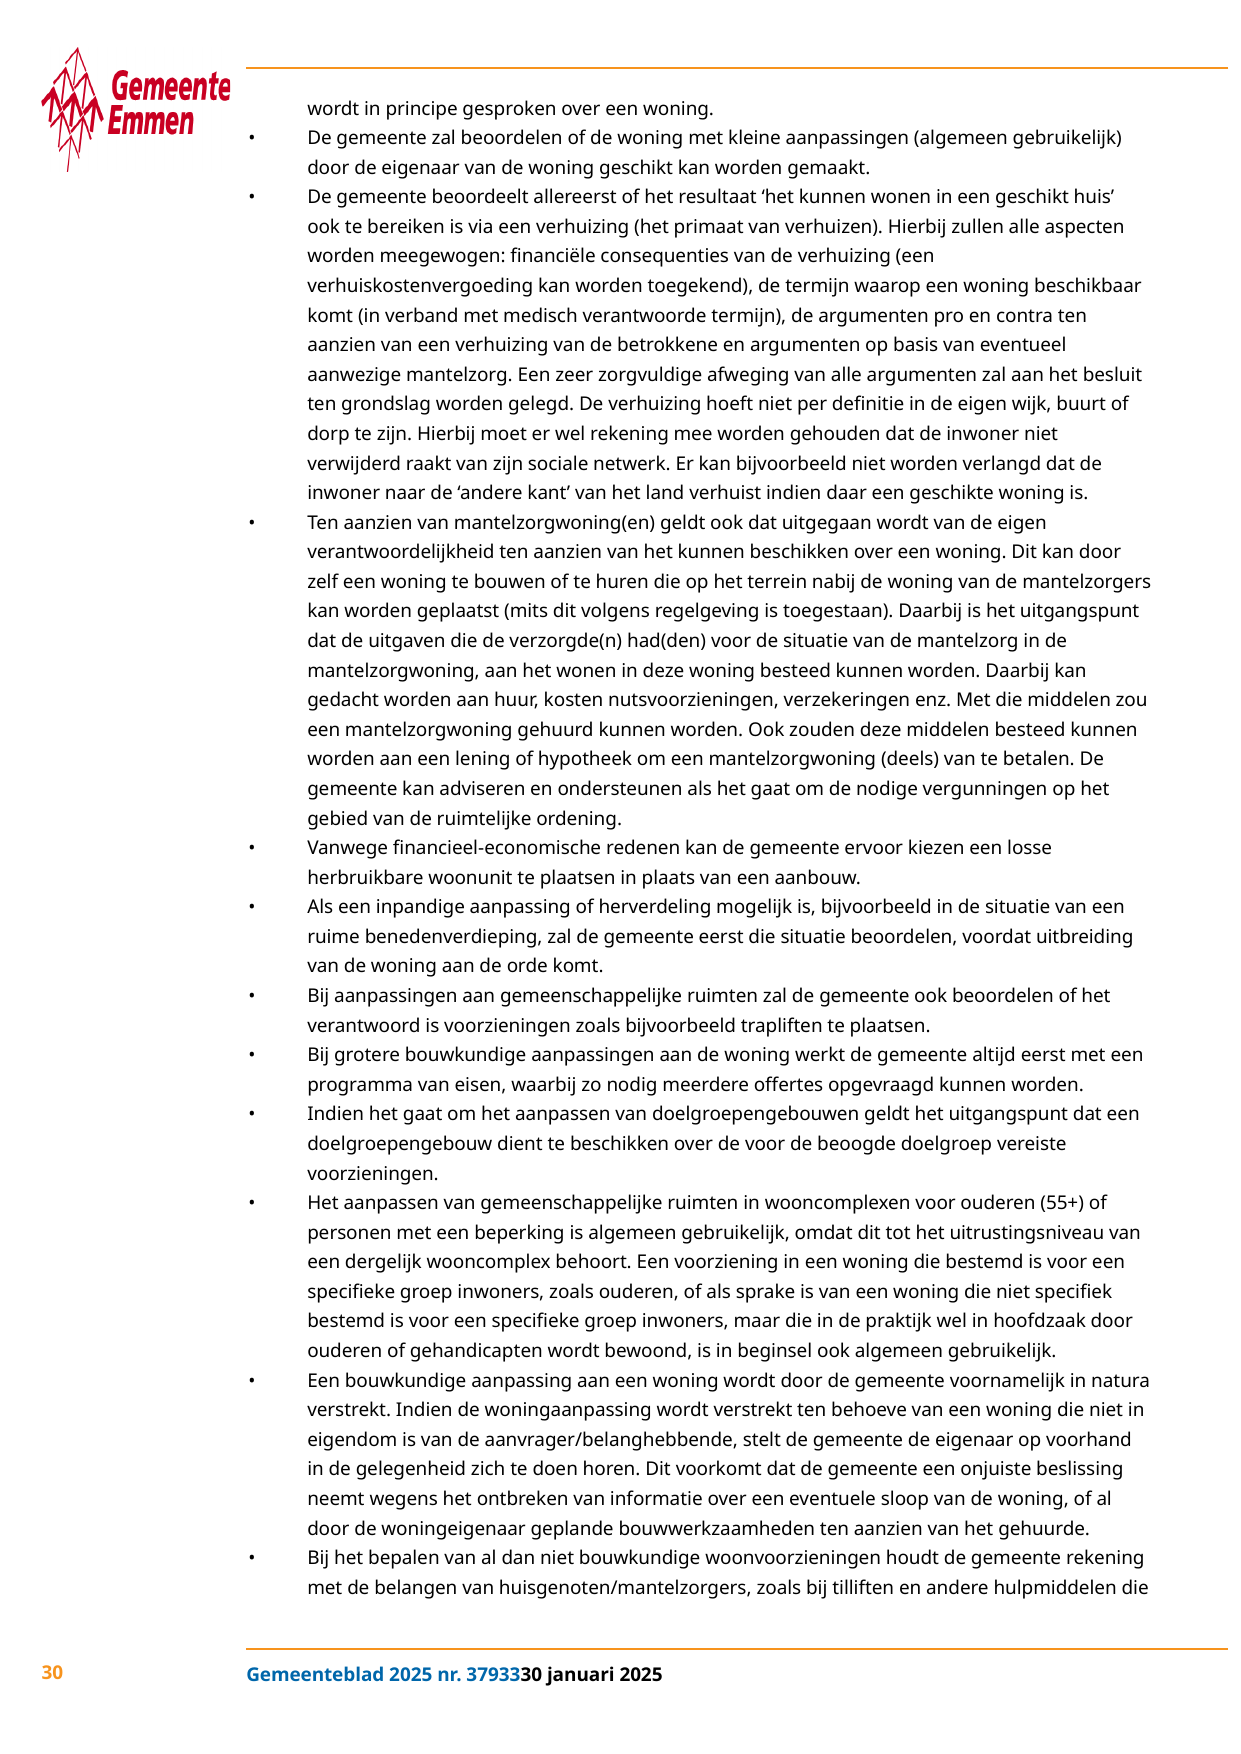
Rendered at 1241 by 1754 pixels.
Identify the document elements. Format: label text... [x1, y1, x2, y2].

list Een bouwkundige aanpassing aan een woning wordt door de gemeente voornamelijk in natura verstrekt. Indien de woningaanpassing wordt verstrekt ten behoeve van een woning die niet in eigendom is van de aanvrager/belanghebbende, stelt de gemeente de eigenaar op voorhand in de gelegenheid zich te doen horen. Dit voorkomt dat de gemeente een onjuiste beslissing neemt wegens het ontbreken van informatie over een eventuele sloop van de woning, of al door de woningeigenaar geplande bouwwerkzaamheden ten aanzien van het gehuurde. [248, 1367, 1152, 1541]
list Bij het bepalen van al dan niet bouwkundige woonvoorzieningen houdt de gemeente rekening met de belangen van huisgenoten/mantelzorgers, zoals bij tilliften en andere hulpmiddelen die [248, 1544, 1152, 1600]
list Vanwege financieel-economische redenen kan de gemeente ervoor kiezen een losse herbruikbare woonunit te plaatsen in plaats van een aanbouw. [248, 834, 1152, 890]
picture [41, 47, 231, 172]
list Als een inpandige aanpassing of herverdeling mogelijk is, bijvoorbeeld in de situatie van een ruime benedenverdieping, zal de gemeente eerst die situatie beoordelen, voordat uitbreiding van de woning aan de orde komt. [248, 893, 1152, 978]
list Het aanpassen van gemeenschappelijke ruimten in wooncomplexen voor ouderen (55+) of personen met een beperking is algemeen gebruikelijk, omdat dit tot het uitrustingsniveau van een dergelijk wooncomplex behoort. Een voorziening in een woning die bestemd is voor een specifieke groep inwoners, zoals ouderen, of als sprake is van een woning die niet specifiek bestemd is voor een specifieke groep inwoners, maar die in de praktijk wel in hoofdzaak door ouderen of gehandicapten wordt bewoond, is in beginsel ook algemeen gebruikelijk. [248, 1189, 1152, 1363]
list wordt in principe gesproken over een woning. [248, 95, 1152, 121]
list Bij aanpassingen aan gemeenschappelijke ruimten zal de gemeente ook beoordelen of het verantwoord is voorzieningen zoals bijvoorbeeld trapliften te plaatsen. [248, 982, 1152, 1038]
list Ten aanzien van mantelzorgwoning(en) geldt ook dat uitgegaan wordt van de eigen verantwoordelijkheid ten aanzien van het kunnen beschikken over een woning. Dit kan door zelf een woning te bouwen of te huren die op het terrein nabij de woning van de mantelzorgers kan worden geplaatst (mits dit volgens regelgeving is toegestaan). Daarbij is het uitgangspunt dat de uitgaven die de verzorgde(n) had(den) voor de situatie van de mantelzorg in de mantelzorgwoning, aan het wonen in deze woning besteed kunnen worden. Daarbij kan gedacht worden aan huur, kosten nutsvoorzieningen, verzekeringen enz. Met die middelen zou een mantelzorgwoning gehuurd kunnen worden. Ook zouden deze middelen besteed kunnen worden aan een lening of hypotheek om een mantelzorgwoning (deels) van te betalen. De gemeente kan adviseren en ondersteunen als het gaat om de nodige vergunningen op het gebied van de ruimtelijke ordening. [248, 509, 1152, 831]
list Bij grotere bouwkundige aanpassingen aan de woning werkt de gemeente altijd eerst met een programma van eisen, waarbij zo nodig meerdere offertes opgevraagd kunnen worden. [248, 1041, 1152, 1097]
list Indien het gaat om het aanpassen van doelgroepengebouwen geldt het uitgangspunt dat een doelgroepengebouw dient te beschikken over de voor de beoogde doelgroep vereiste voorzieningen. [248, 1101, 1152, 1186]
list De gemeente zal beoordelen of de woning met kleine aanpassingen (algemeen gebruikelijk) door de eigenaar van de woning geschikt kan worden gemaakt. [248, 124, 1152, 180]
list De gemeente beoordeelt allereerst of het resultaat ‘het kunnen wonen in een geschikt huis’ ook te bereiken is via een verhuizing (het primaat van verhuizen). Hierbij zullen alle aspecten worden meegewogen: financiële consequenties van de verhuizing (een verhuiskostenvergoeding kan worden toegekend), de termijn waarop een woning beschikbaar komt (in verband met medisch verantwoorde termijn), de argumenten pro en contra ten aanzien van een verhuizing van de betrokkene en argumenten op basis van eventueel aanwezige mantelzorg. Een zeer zorgvuldige afweging van alle argumenten zal aan het besluit ten grondslag worden gelegd. De verhuizing hoeft niet per definitie in de eigen wijk, buurt of dorp te zijn. Hierbij moet er wel rekening mee worden gehouden dat de inwoner niet verwijderd raakt van zijn sociale netwerk. Er kan bijvoorbeeld niet worden verlangd dat de inwoner naar de ‘andere kant’ van het land verhuist indien daar een geschikte woning is. [248, 183, 1152, 505]
